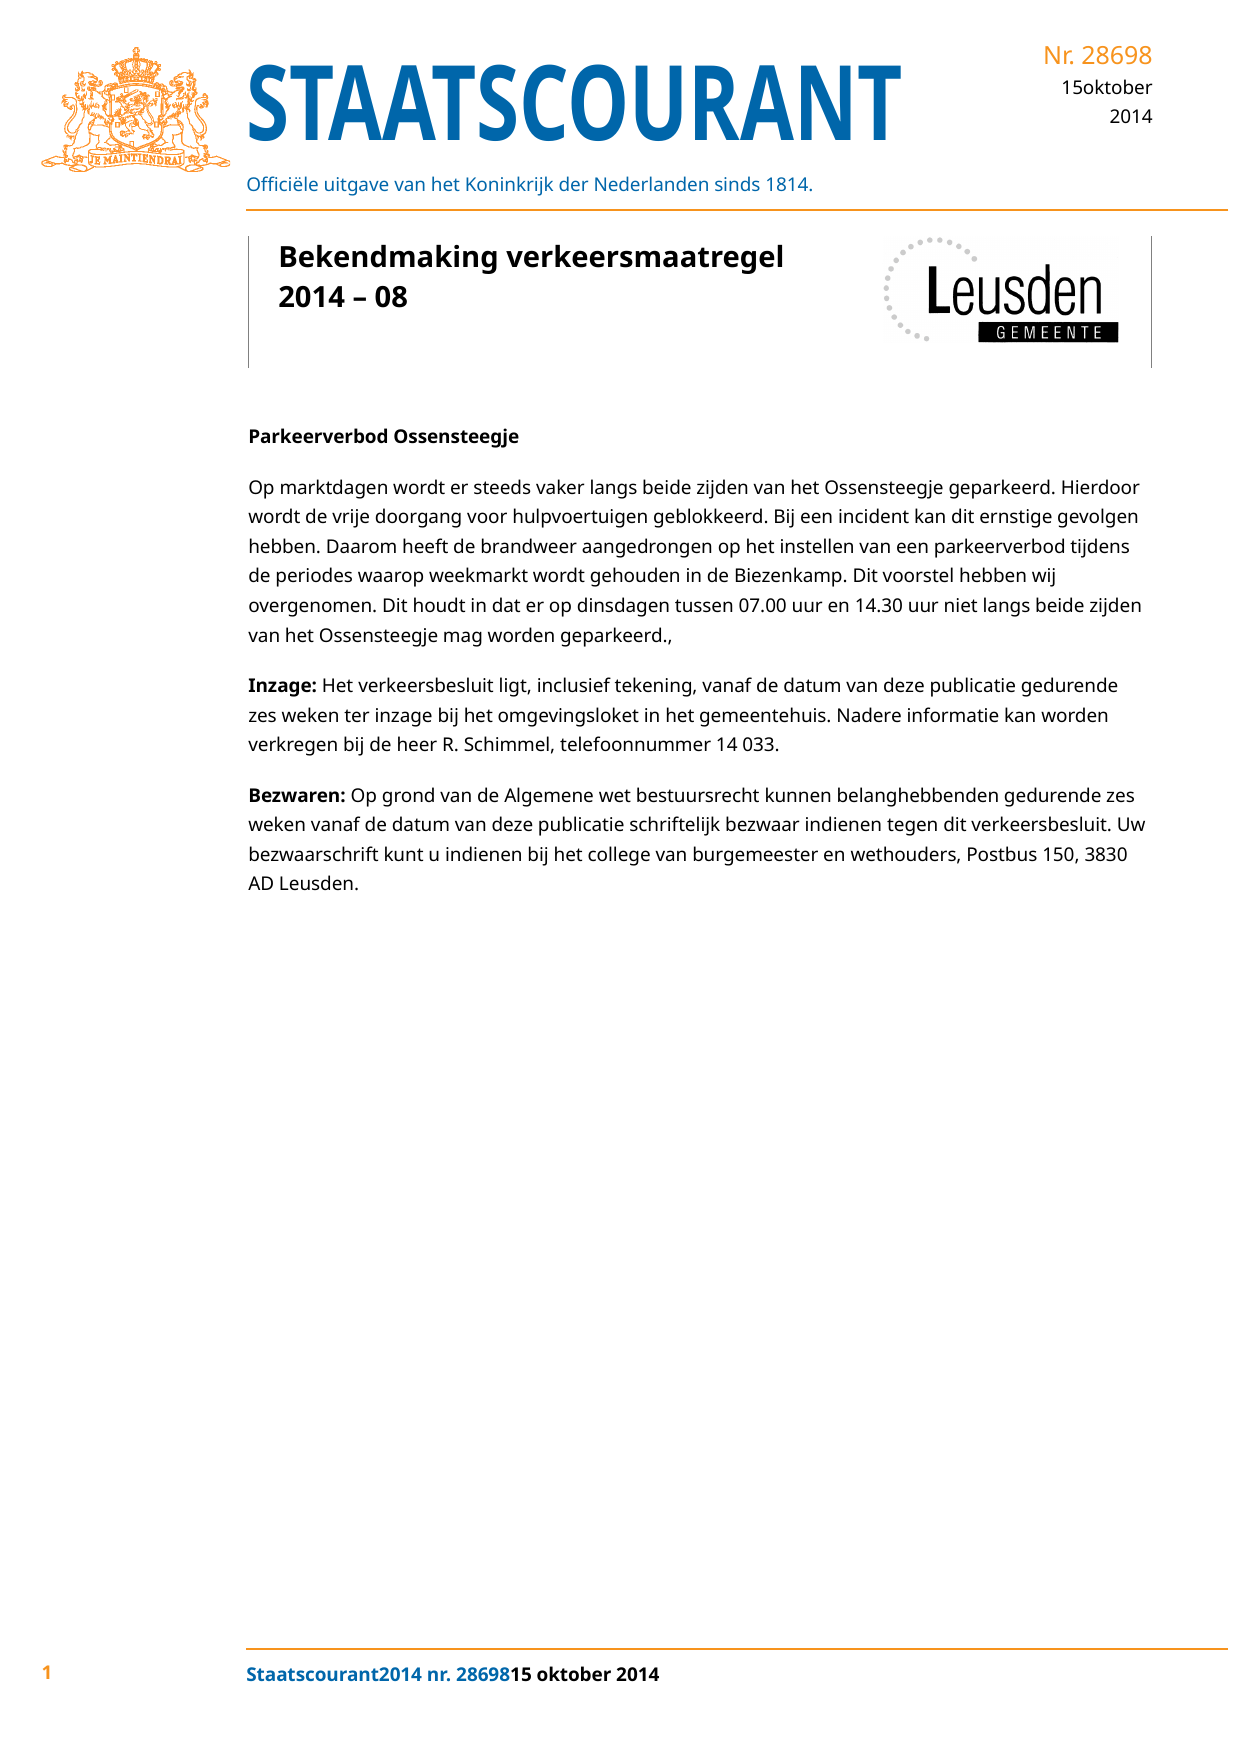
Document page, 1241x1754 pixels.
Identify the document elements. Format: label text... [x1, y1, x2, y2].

text Op marktdagen wordt er steeds vaker langs beide zijden van het Ossensteegje geparkeerd. Hierdoor wordt de vrije doorgang voor hulpvoertuigen geblokkeerd. Bij een incident kan dit ernstige gevolgen hebben. Daarom heeft de brandweer aangedrongen op het instellen van een parkeerverbod tijdens de periodes waarop weekmarkt wordt gehouden in de Biezenkamp. Dit voorstel hebben wij overgenomen. Dit houdt in dat er op dinsdagen tussen 07.00 uur en 14.30 uur niet langs beide zijden van het Ossensteegje mag worden geparkeerd., [248, 474, 1152, 647]
text Bezwaren: Op grond van de Algemene wet bestuursrecht kunnen belanghebbenden gedurende zes weken vanaf de datum van deze publicatie schriftelijk bezwaar indienen tegen dit verkeersbesluit. Uw bezwaarschrift kunt u indienen bij het college van burgemeester en wethouders, Postbus 150, 3830 AD Leusden. [248, 782, 1152, 896]
picture [882, 236, 1119, 343]
table_header Bekendmaking verkeersmaatregel 2014 – 08 [249, 236, 850, 368]
text Inzage: Het verkeersbesluit ligt, inclusief tekening, vanaf de datum van deze publicatie gedurende zes weken ter inzage bij het omgevingsloket in het gemeentehuis. Nadere informatie kan worden verkregen bij de heer R. Schimmel, telefoonnummer 14 033. [248, 672, 1152, 757]
picture [41, 47, 231, 172]
text Parkeerverbod Ossensteegje [248, 423, 1152, 449]
table_header [850, 236, 1151, 368]
